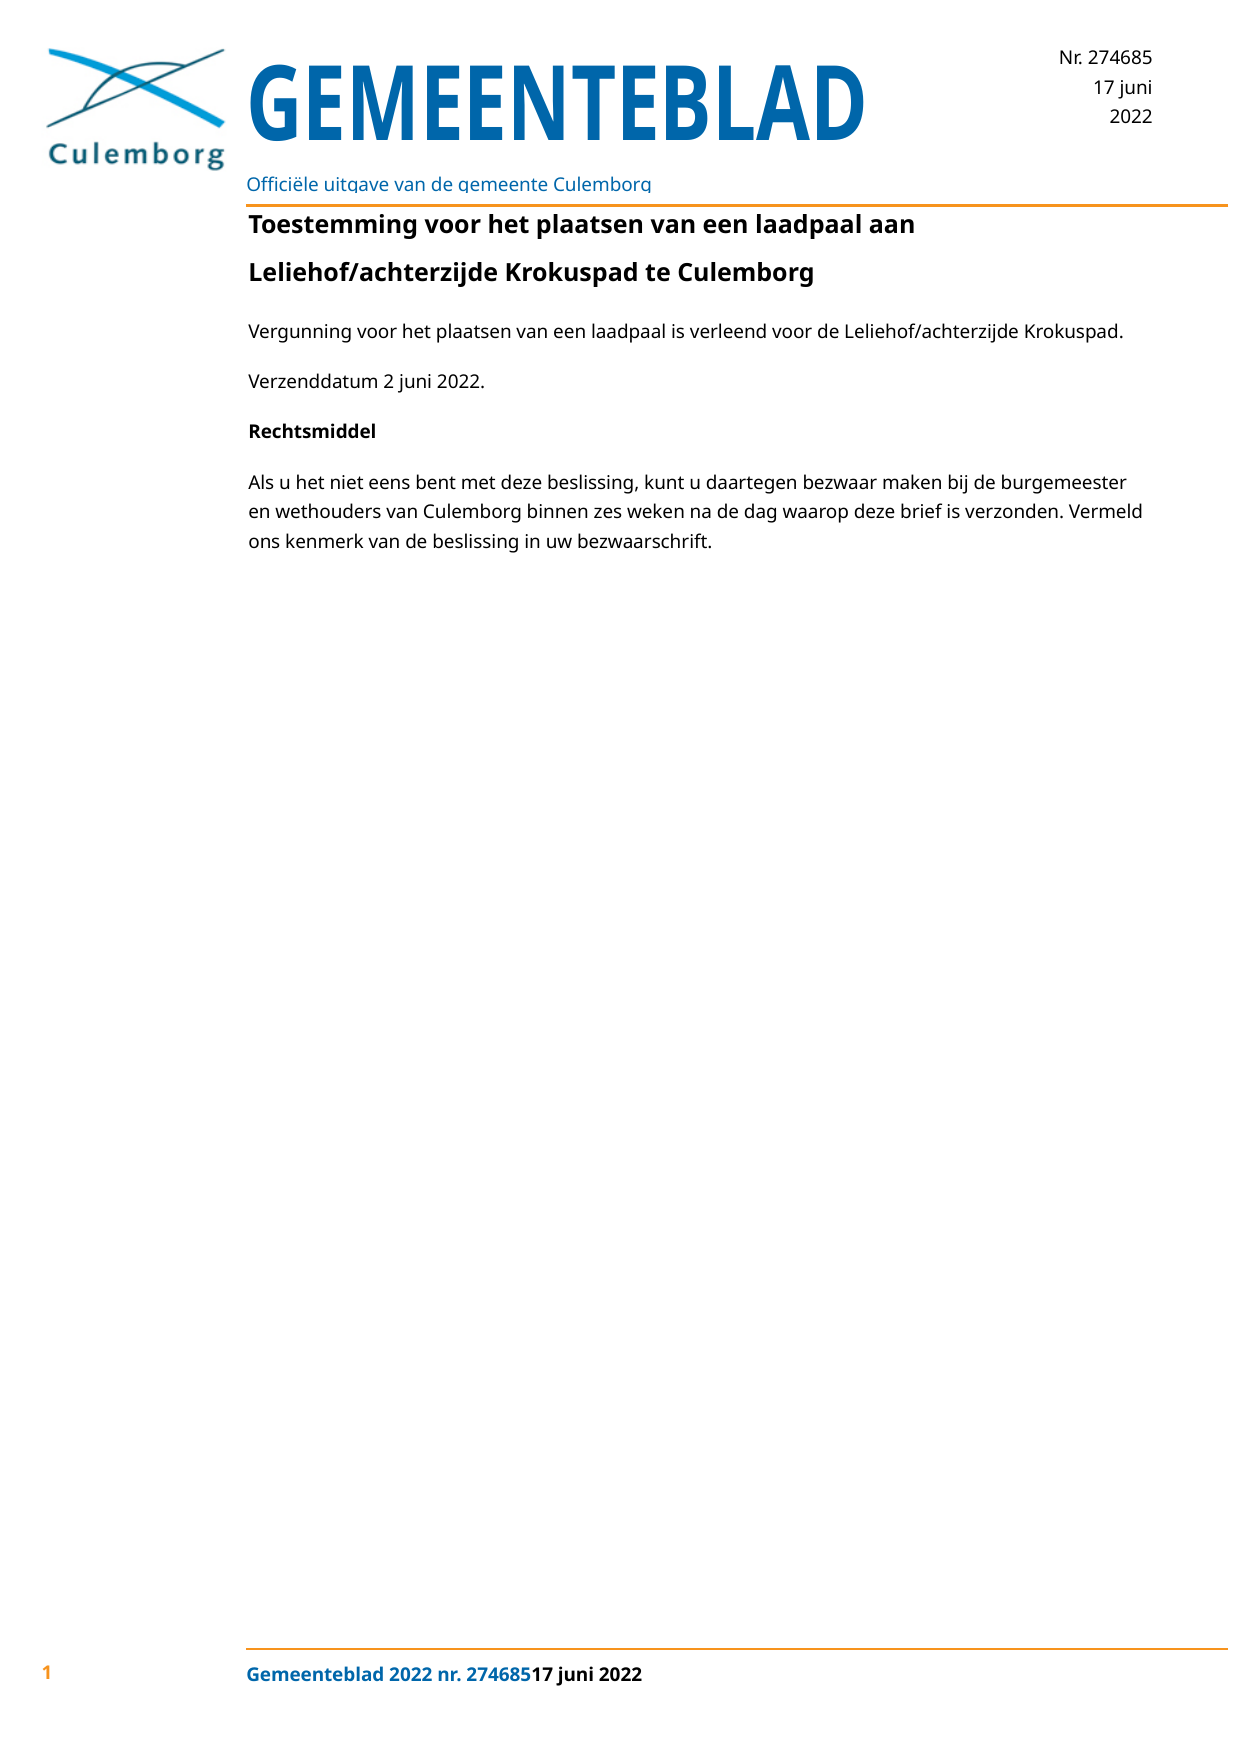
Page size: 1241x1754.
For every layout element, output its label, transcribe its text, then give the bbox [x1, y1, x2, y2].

text Toestemming voor het plaatsen van een laadpaal aan Leliehof/achterzijde Krokuspad te Culemborg [248, 207, 1152, 288]
text Vergunning voor het plaatsen van een laadpaal is verleend voor de Leliehof/achterzijde Krokuspad. [248, 318, 1152, 344]
text Verzenddatum 2 juni 2022. [248, 368, 1152, 394]
picture [41, 47, 231, 172]
text Rechtsmiddel [248, 419, 1152, 444]
text Als u het niet eens bent met deze beslissing, kunt u daartegen bezwaar maken bij de burgemeester en wethouders van Culemborg binnen zes weken na de dag waarop deze brief is verzonden. Vermeld ons kenmerk van de beslissing in uw bezwaarschrift. [248, 469, 1152, 554]
